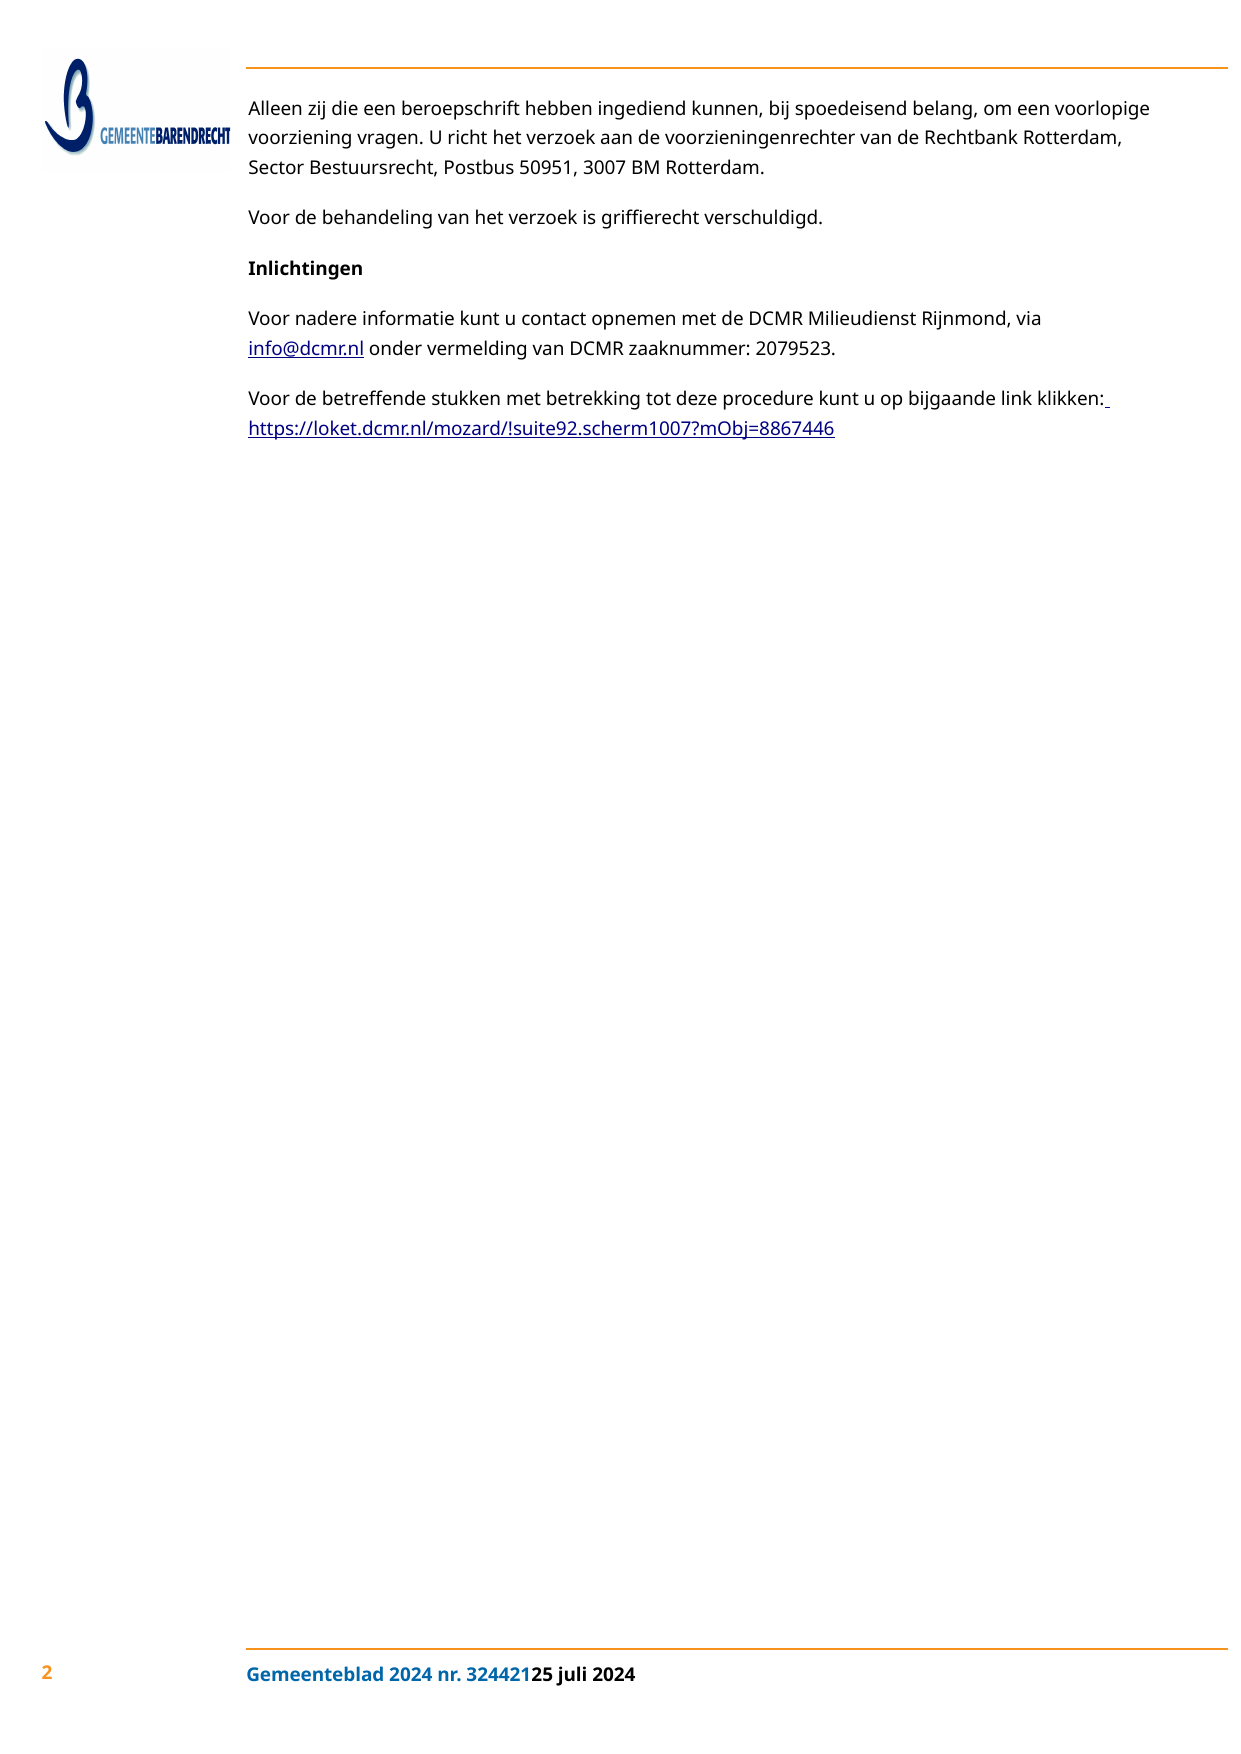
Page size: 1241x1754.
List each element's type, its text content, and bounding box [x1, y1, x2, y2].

text Voor nadere informatie kunt u contact opnemen met de DCMR Milieudienst Rijnmond, via info@dcmr.nl onder vermelding van DCMR zaaknummer: 2079523. [248, 305, 1152, 361]
text Voor de behandeling van het verzoek is griffierecht verschuldigd. [248, 204, 1152, 230]
text Voor de betreffende stukken met betrekking tot deze procedure kunt u op bijgaande link klikken: https://loket.dcmr.nl/mozard/!suite92.scherm1007?mObj=8867446 [248, 385, 1152, 441]
text Inlichtingen [248, 255, 1152, 281]
text Alleen zij die een beroepschrift hebben ingediend kunnen, bij spoedeisend belang, om een voorlopige voorziening vragen. U richt het verzoek aan de voorzieningenrechter van de Rechtbank Rotterdam, Sector Bestuursrecht, Postbus 50951, 3007 BM Rotterdam. [248, 95, 1152, 180]
picture [41, 47, 231, 172]
